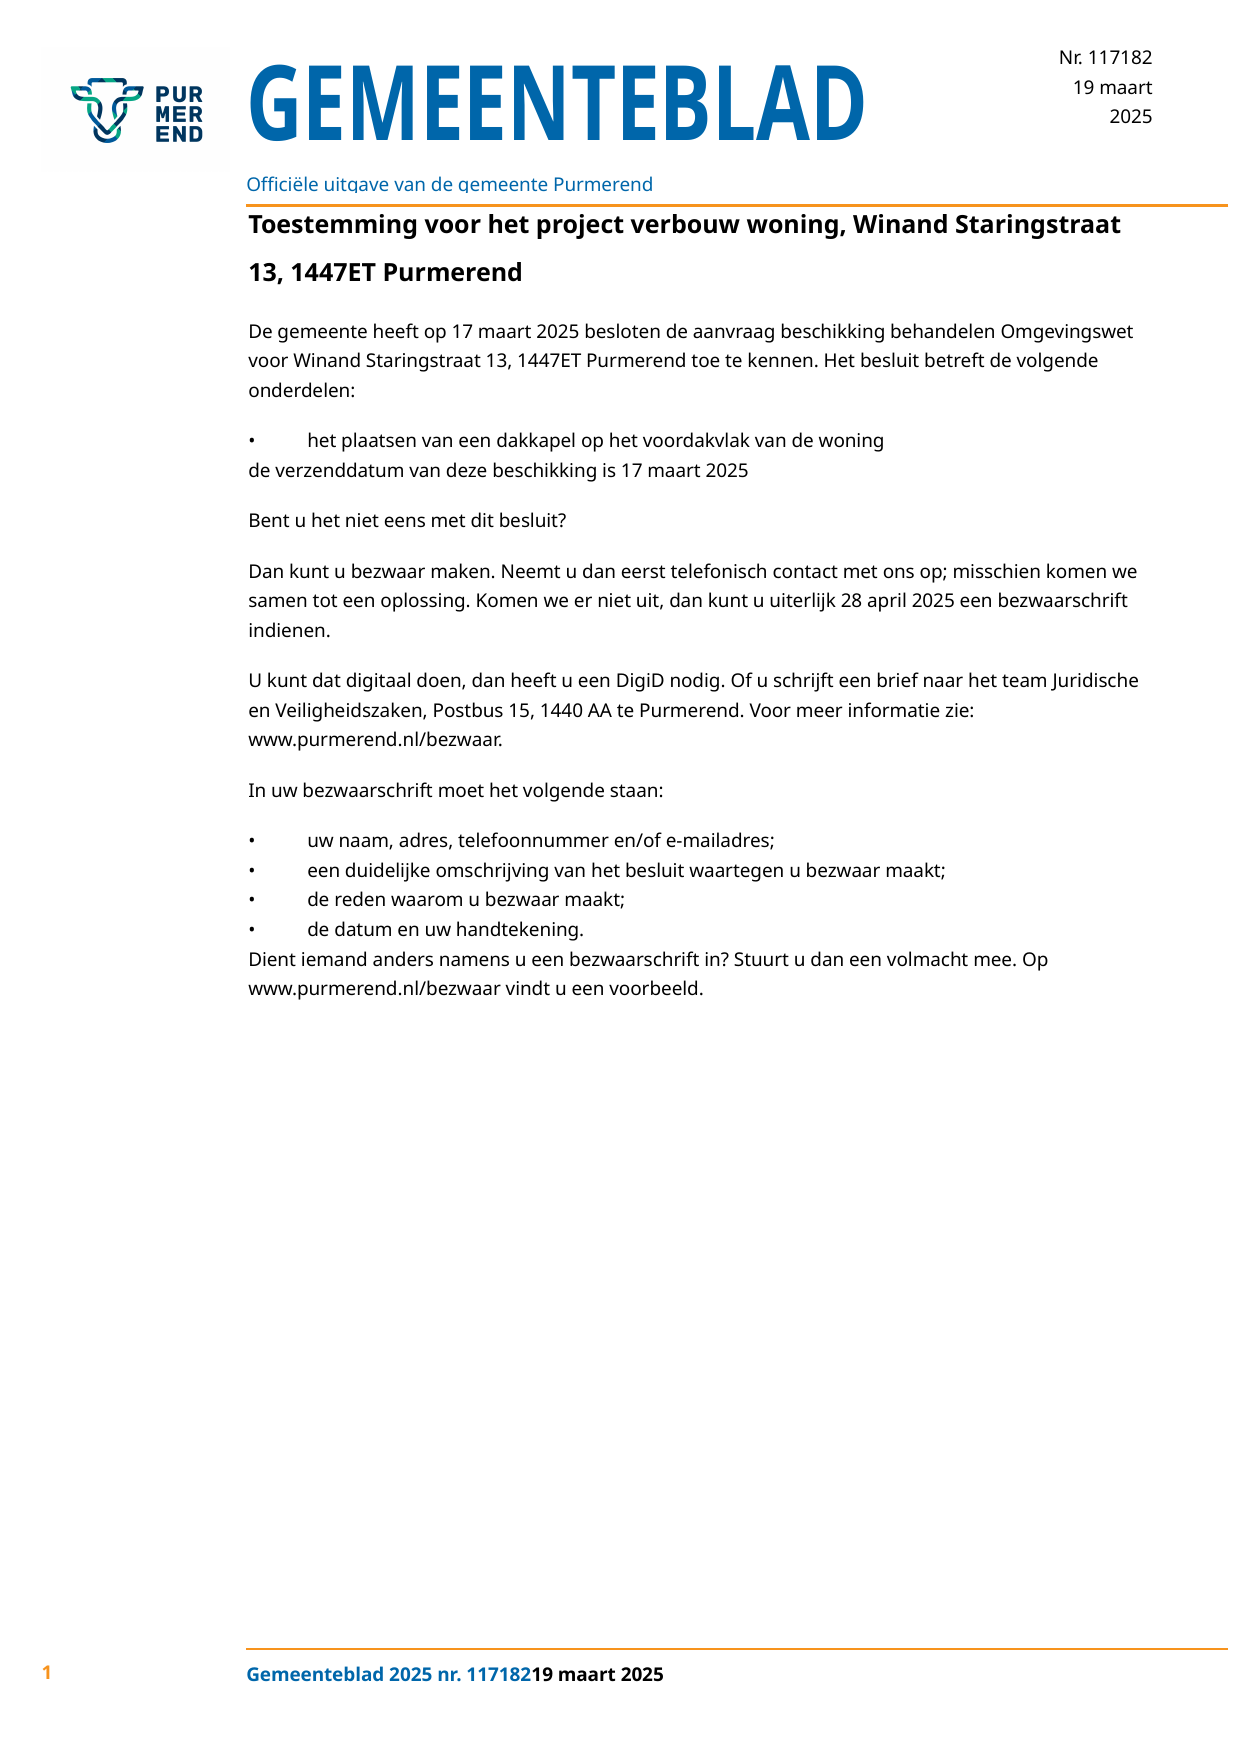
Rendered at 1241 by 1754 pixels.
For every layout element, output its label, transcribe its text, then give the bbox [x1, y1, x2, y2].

text Toestemming voor het project verbouw woning, Winand Staringstraat 13, 1447ET Purmerend [248, 207, 1152, 288]
text Bent u het niet eens met dit besluit? [248, 507, 1152, 533]
list de reden waarom u bezwaar maakt; [248, 887, 1152, 912]
list uw naam, adres, telefoonnummer en/of e-mailadres; [248, 827, 1152, 853]
list een duidelijke omschrijving van het besluit waartegen u bezwaar maakt; [248, 857, 1152, 883]
list het plaatsen van een dakkapel op het voordakvlak van de woning [248, 427, 1152, 453]
text De gemeente heeft op 17 maart 2025 besloten de aanvraag beschikking behandelen Omgevingswet voor Winand Staringstraat 13, 1447ET Purmerend toe te kennen. Het besluit betreft de volgende onderdelen: [248, 318, 1152, 403]
text U kunt dat digitaal doen, dan heeft u een DigiD nodig. Of u schrijft een brief naar het team Juridische en Veiligheidszaken, Postbus 15, 1440 AA te Purmerend. Voor meer informatie zie: www.purmerend.nl/bezwaar. [248, 667, 1152, 752]
text Dient iemand anders namens u een bezwaarschrift in? Stuurt u dan een volmacht mee. Op www.purmerend.nl/bezwaar vindt u een voorbeeld. [248, 946, 1152, 1001]
list de datum en uw handtekening. [248, 916, 1152, 942]
picture [41, 47, 231, 172]
text de verzenddatum van deze beschikking is 17 maart 2025 [248, 457, 1152, 483]
text Dan kunt u bezwaar maken. Neemt u dan eerst telefonisch contact met ons op; misschien komen we samen tot een oplossing. Komen we er niet uit, dan kunt u uiterlijk 28 april 2025 een bezwaarschrift indienen. [248, 558, 1152, 643]
text In uw bezwaarschrift moet het volgende staan: [248, 777, 1152, 803]
